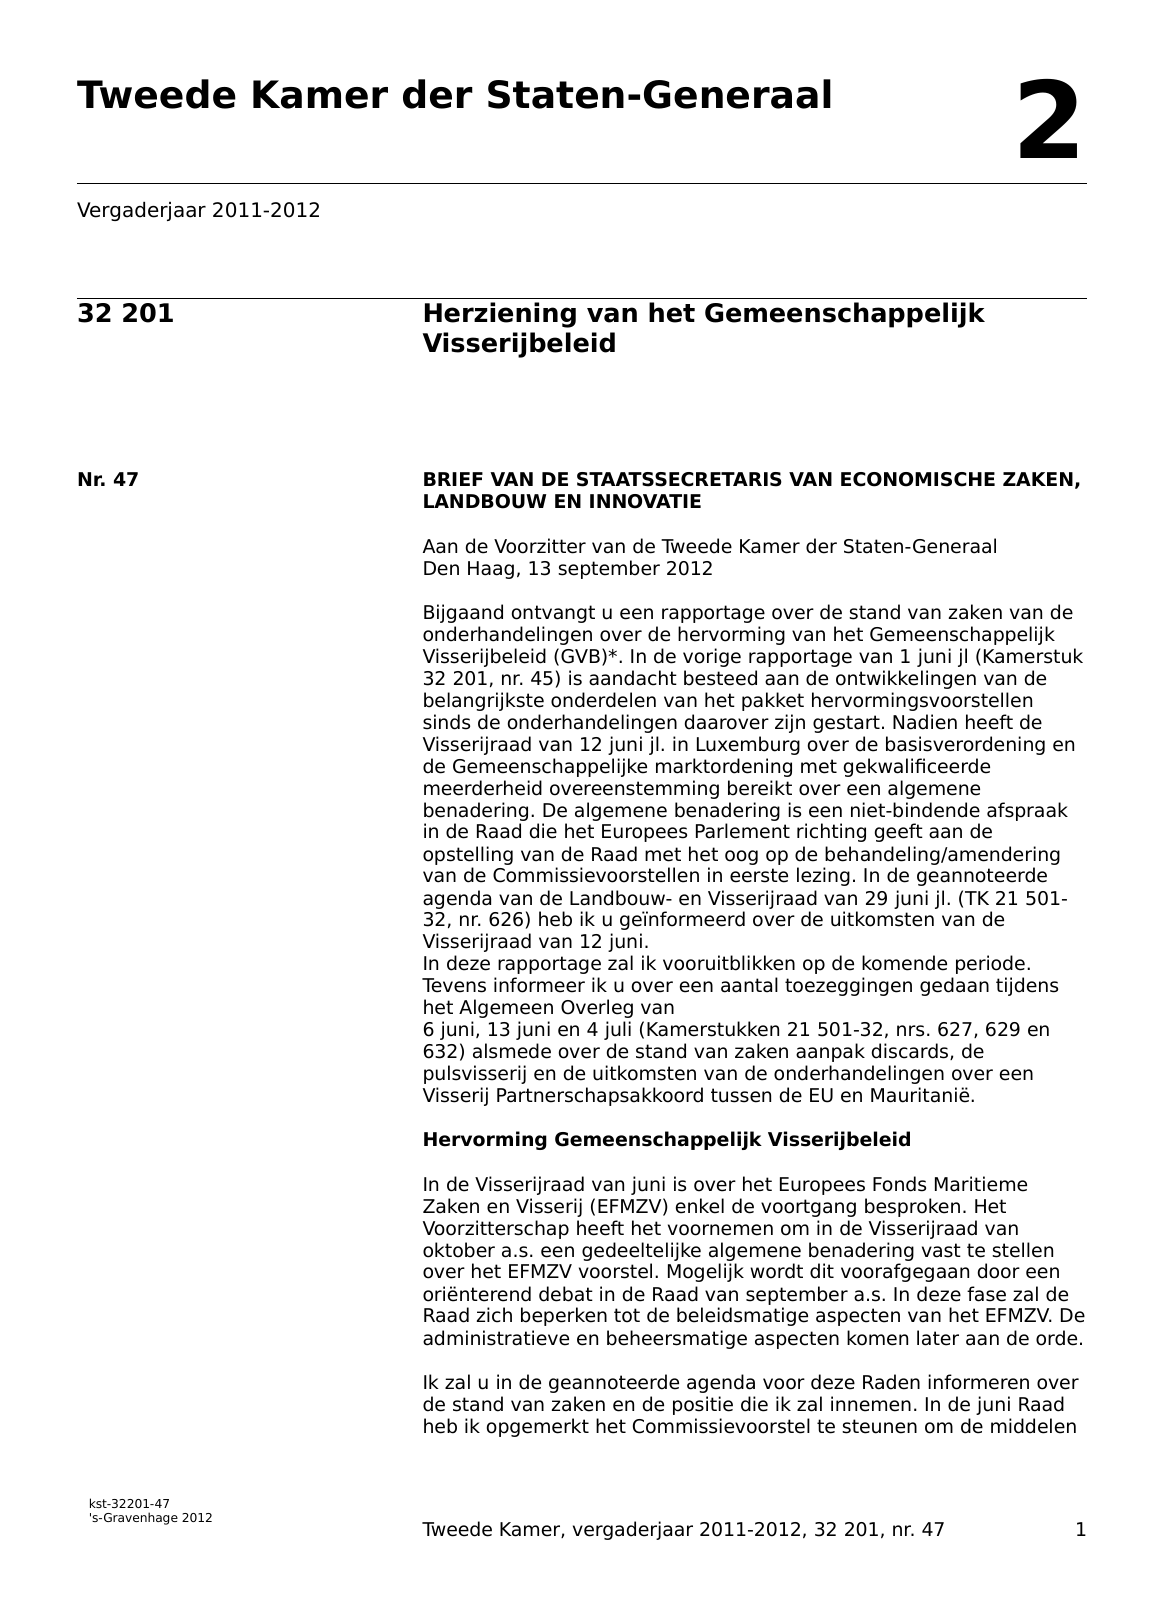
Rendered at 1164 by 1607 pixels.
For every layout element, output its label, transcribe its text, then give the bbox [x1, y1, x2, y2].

table_cell Vergaderjaar 2011-2012 [77, 184, 1087, 298]
text kst-32201-47 [88, 1497, 323, 1511]
table_header Tweede Kamer der Staten-Generaal [77, 59, 886, 183]
text Den Haag, 13 september 2012 [422, 557, 1087, 579]
text 's-Gravenhage 2012 [88, 1511, 323, 1525]
text Bijgaand ontvangt u een rapportage over de stand van zaken van de onderhandelingen over de hervorming van het Gemeenschappelijk Visserijbeleid (GVB)*. In de vorige rapportage van 1 juni jl (Kamerstuk 32 201, nr. 45) is aandacht besteed aan de ontwikkelingen van de belangrijkste onderdelen van het pakket hervormingsvoorstellen sinds de onderhandelingen daarover zijn gestart. Nadien heeft de Visserijraad van 12 juni jl. in Luxemburg over de basisverordening en de Gemeenschappelijke marktordening met gekwalificeerde meerderheid overeenstemming bereikt over een algemene benadering. De algemene benadering is een niet-bindende afspraak in de Raad die het Europees Parlement richting geeft aan de opstelling van de Raad met het oog op de behandeling/amendering van de Commissievoorstellen in eerste lezing. In de geannoteerde agenda van de Landbouw- en Visserijraad van 29 juni jl. (TK 21 501-32, nr. 626) heb ik u geïnformeerd over de uitkomsten van de Visserijraad van 12 juni. [422, 602, 1087, 953]
text In deze rapportage zal ik vooruitblikken op de komende periode. Tevens informeer ik u over een aantal toezeggingen gedaan tijdens het Algemeen Overleg van [422, 953, 1087, 1019]
subtitle 32 201 Herziening van het Gemeenschappelijk Visserijbeleid [77, 299, 1087, 358]
text In de Visserijraad van juni is over het Europees Fonds Maritieme Zaken en Visserij (EFMZV) enkel de voortgang besproken. Het Voorzitterschap heeft het voornemen om in de Visserijraad van oktober a.s. een gedeeltelijke algemene benadering vast te stellen over het EFMZV voorstel. Mogelijk wordt dit voorafgegaan door een oriënterend debat in de Raad van september a.s. In deze fase zal de Raad zich beperken tot de beleidsmatige aspecten van het EFMZV. De administratieve en beheersmatige aspecten komen later aan de orde. [422, 1173, 1087, 1349]
table_header 2 [886, 59, 1087, 183]
text Ik zal u in de geannoteerde agenda voor deze Raden informeren over de stand van zaken en de positie die ik zal innemen. In de juni Raad heb ik opgemerkt het Commissievoorstel te steunen om de middelen [422, 1372, 1087, 1437]
text Aan de Voorzitter van de Tweede Kamer der Staten-Generaal [422, 536, 1087, 557]
text 6 juni, 13 juni en 4 juli (Kamerstukken 21 501-32, nrs. 627, 629 en 632) alsmede over de stand van zaken aanpak discards, de pulsvisserij en de uitkomsten van de onderhandelingen over een Visserij Partnerschapsakkoord tussen de EU en Mauritanië. [422, 1019, 1087, 1107]
subtitle Hervorming Gemeenschappelijk Visserijbeleid [422, 1129, 1087, 1151]
subtitle Nr. 47 BRIEF VAN DE STAATSSECRETARIS VAN ECONOMISCHE ZAKEN, LANDBOUW EN INNOVATIE [77, 469, 1087, 513]
